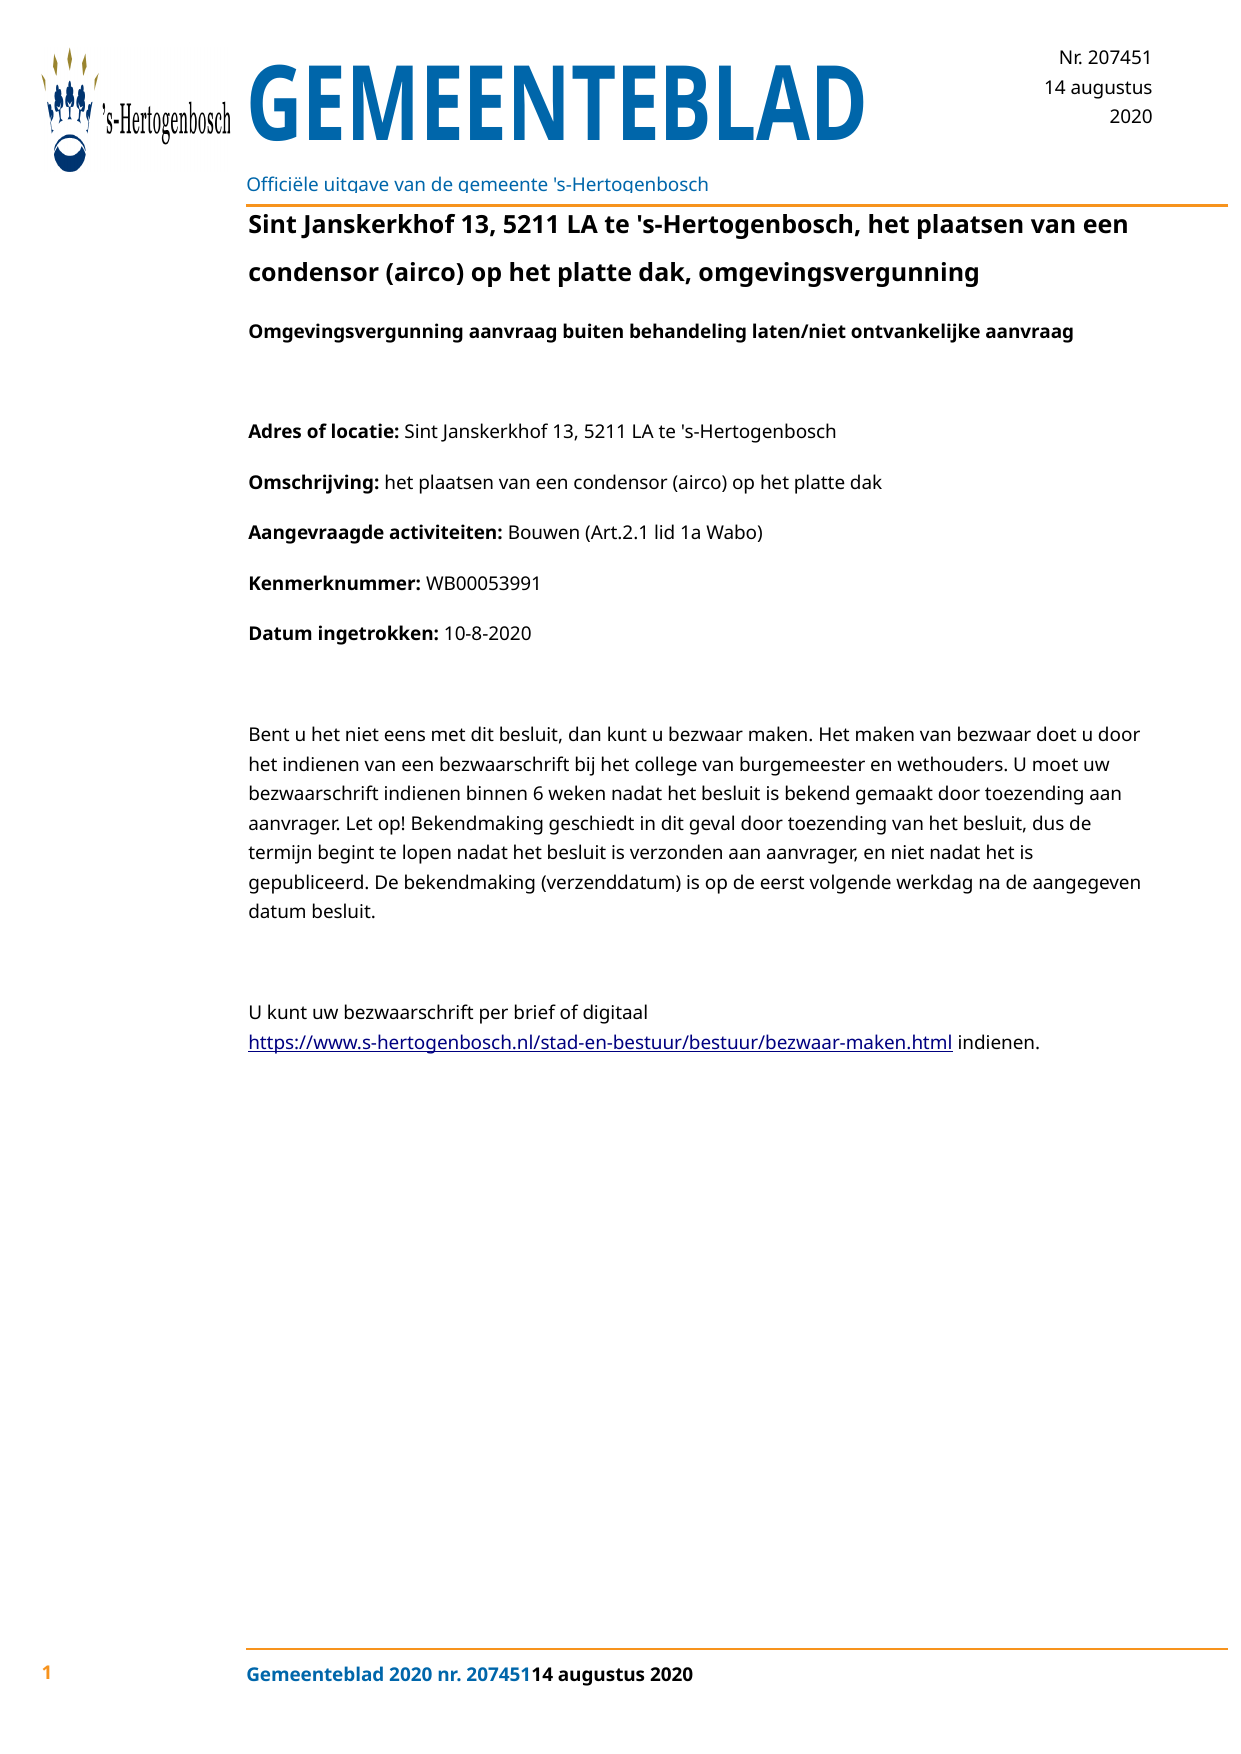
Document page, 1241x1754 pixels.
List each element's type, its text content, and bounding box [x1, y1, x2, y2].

text Adres of locatie: Sint Janskerkhof 13, 5211 LA te 's-Hertogenbosch [248, 419, 1152, 444]
text Aangevraagde activiteiten: Bouwen (Art.2.1 lid 1a Wabo) [248, 519, 1152, 545]
text Omschrijving: het plaatsen van een condensor (airco) op het platte dak [248, 469, 1152, 495]
text Sint Janskerkhof 13, 5211 LA te 's-Hertogenbosch, het plaatsen van een condensor (airco) op het platte dak, omgevingsvergunning [248, 207, 1152, 288]
text Bent u het niet eens met dit besluit, dan kunt u bezwaar maken. Het maken van bezwaar doet u door het indienen van een bezwaarschrift bij het college van burgemeester en wethouders. U moet uw bezwaarschrift indienen binnen 6 weken nadat het besluit is bekend gemaakt door toezending aan aanvrager. Let op! Bekendmaking geschiedt in dit geval door toezending van het besluit, dus de termijn begint te lopen nadat het besluit is verzonden aan aanvrager, en niet nadat het is gepubliceerd. De bekendmaking (verzenddatum) is op de eerst volgende werkdag na de aangegeven datum besluit. [248, 721, 1152, 924]
text Datum ingetrokken: 10-8-2020 [248, 620, 1152, 646]
picture [41, 47, 231, 172]
text Omgevingsvergunning aanvraag buiten behandeling laten/niet ontvankelijke aanvraag [248, 318, 1152, 344]
text Kenmerknummer: WB00053991 [248, 570, 1152, 596]
text U kunt uw bezwaarschrift per brief of digitaal https://www.s-hertogenbosch.nl/stad-en-bestuur/bestuur/bezwaar-maken.html indienen. [248, 999, 1152, 1055]
